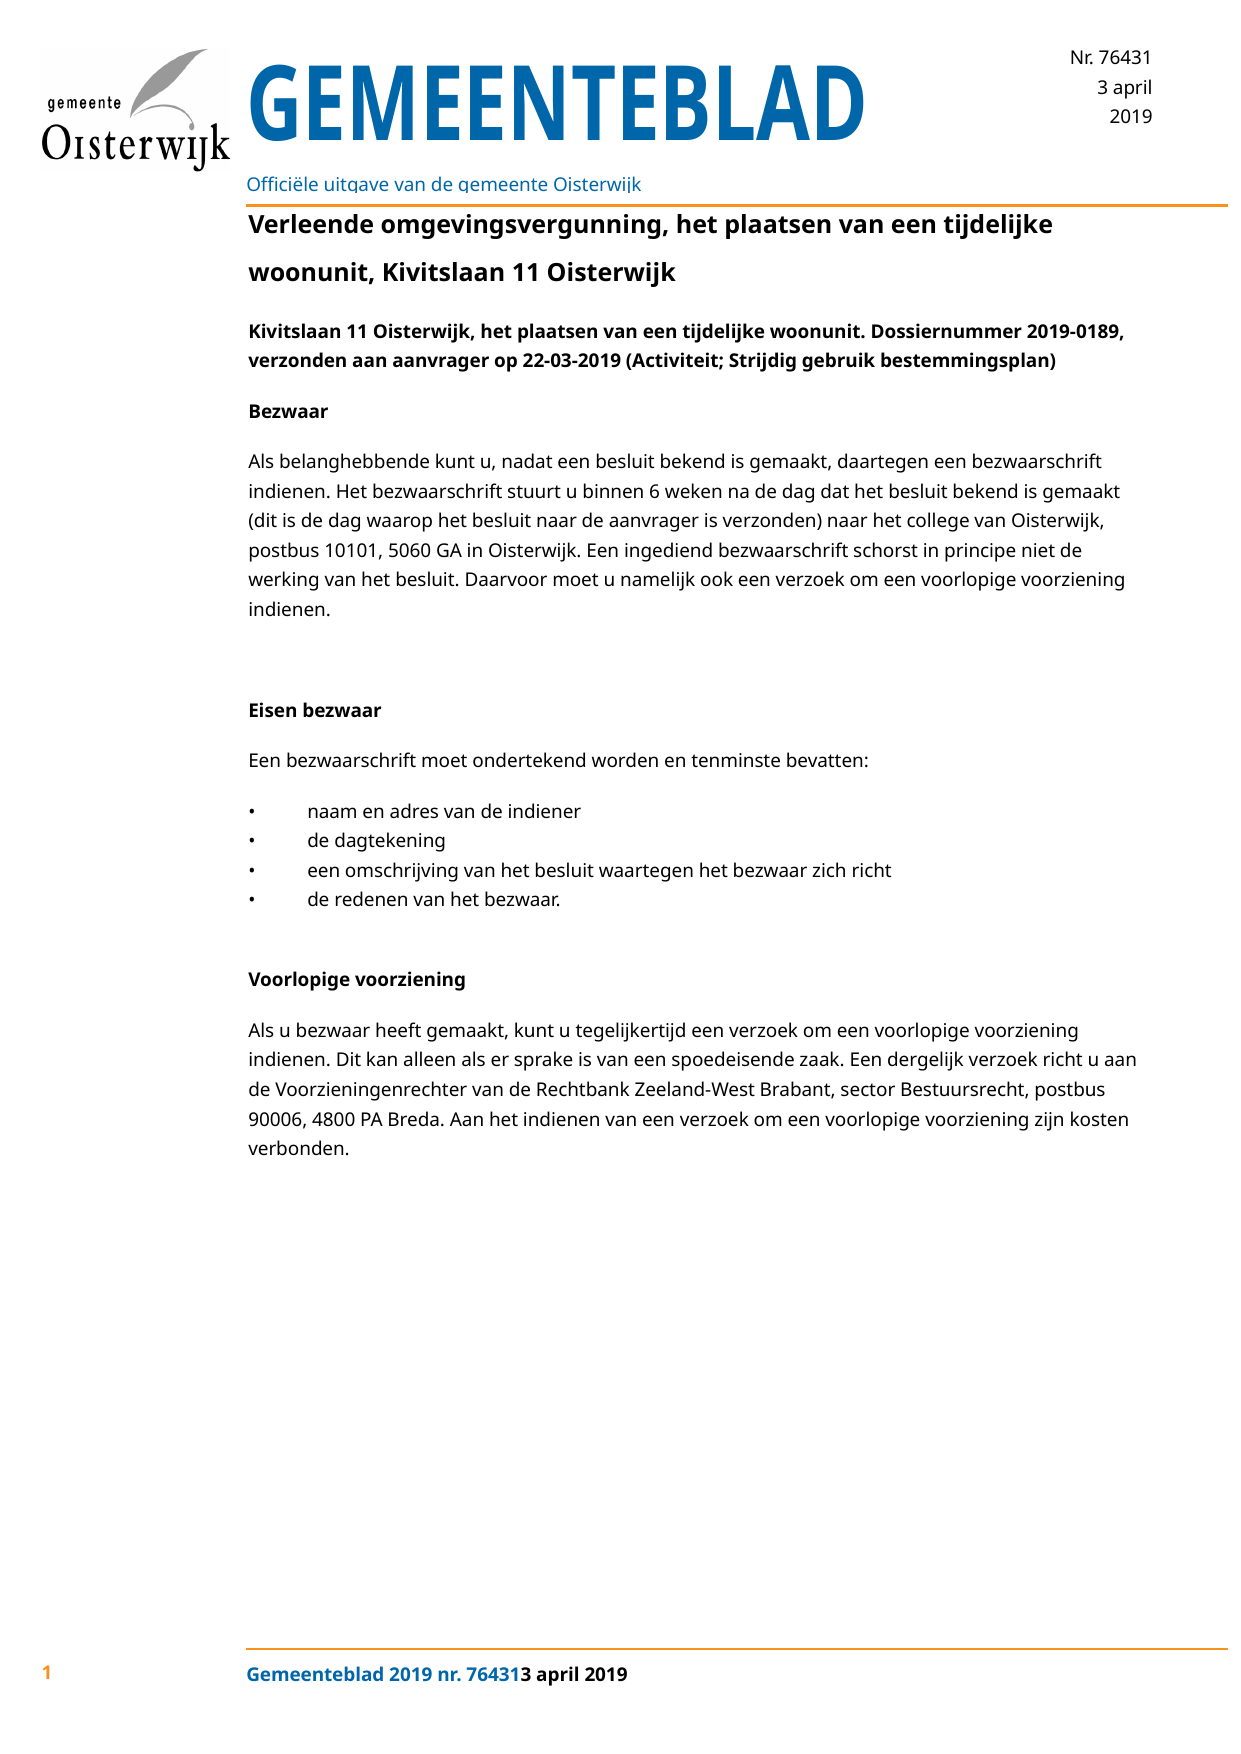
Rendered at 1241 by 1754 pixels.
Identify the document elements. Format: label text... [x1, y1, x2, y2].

list een omschrijving van het besluit waartegen het bezwaar zich richt [248, 857, 1152, 883]
list de dagtekening [248, 827, 1152, 853]
text Een bezwaarschrift moet ondertekend worden en tenminste bevatten: [248, 747, 1152, 773]
list de redenen van het bezwaar. [248, 887, 1152, 912]
text Als belanghebbende kunt u, nadat een besluit bekend is gemaakt, daartegen een bezwaarschrift indienen. Het bezwaarschrift stuurt u binnen 6 weken na de dag dat het besluit bekend is gemaakt (dit is de dag waarop het besluit naar de aanvrager is verzonden) naar het college van Oisterwijk, postbus 10101, 5060 GA in Oisterwijk. Een ingediend bezwaarschrift schorst in principe niet de werking van het besluit. Daarvoor moet u namelijk ook een verzoek om een voorlopige voorziening indienen. [248, 448, 1152, 622]
text Kivitslaan 11 Oisterwijk, het plaatsen van een tijdelijke woonunit. Dossiernummer 2019-0189, verzonden aan aanvrager op 22-03-2019 (Activiteit; Strijdig gebruik bestemmingsplan) [248, 318, 1152, 373]
picture [41, 47, 231, 172]
text Voorlopige voorziening [248, 967, 1152, 992]
text Verleende omgevingsvergunning, het plaatsen van een tijdelijke woonunit, Kivitslaan 11 Oisterwijk [248, 207, 1152, 288]
text Eisen bezwaar [248, 697, 1152, 723]
list naam en adres van de indiener [248, 798, 1152, 824]
text Bezwaar [248, 398, 1152, 424]
text Als u bezwaar heeft gemaakt, kunt u tegelijkertijd een verzoek om een voorlopige voorziening indienen. Dit kan alleen als er sprake is van een spoedeisende zaak. Een dergelijk verzoek richt u aan de Voorzieningenrechter van de Rechtbank Zeeland-West Brabant, sector Bestuursrecht, postbus 90006, 4800 PA Breda. Aan het indienen van een verzoek om een voorlopige voorziening zijn kosten verbonden. [248, 1017, 1152, 1161]
